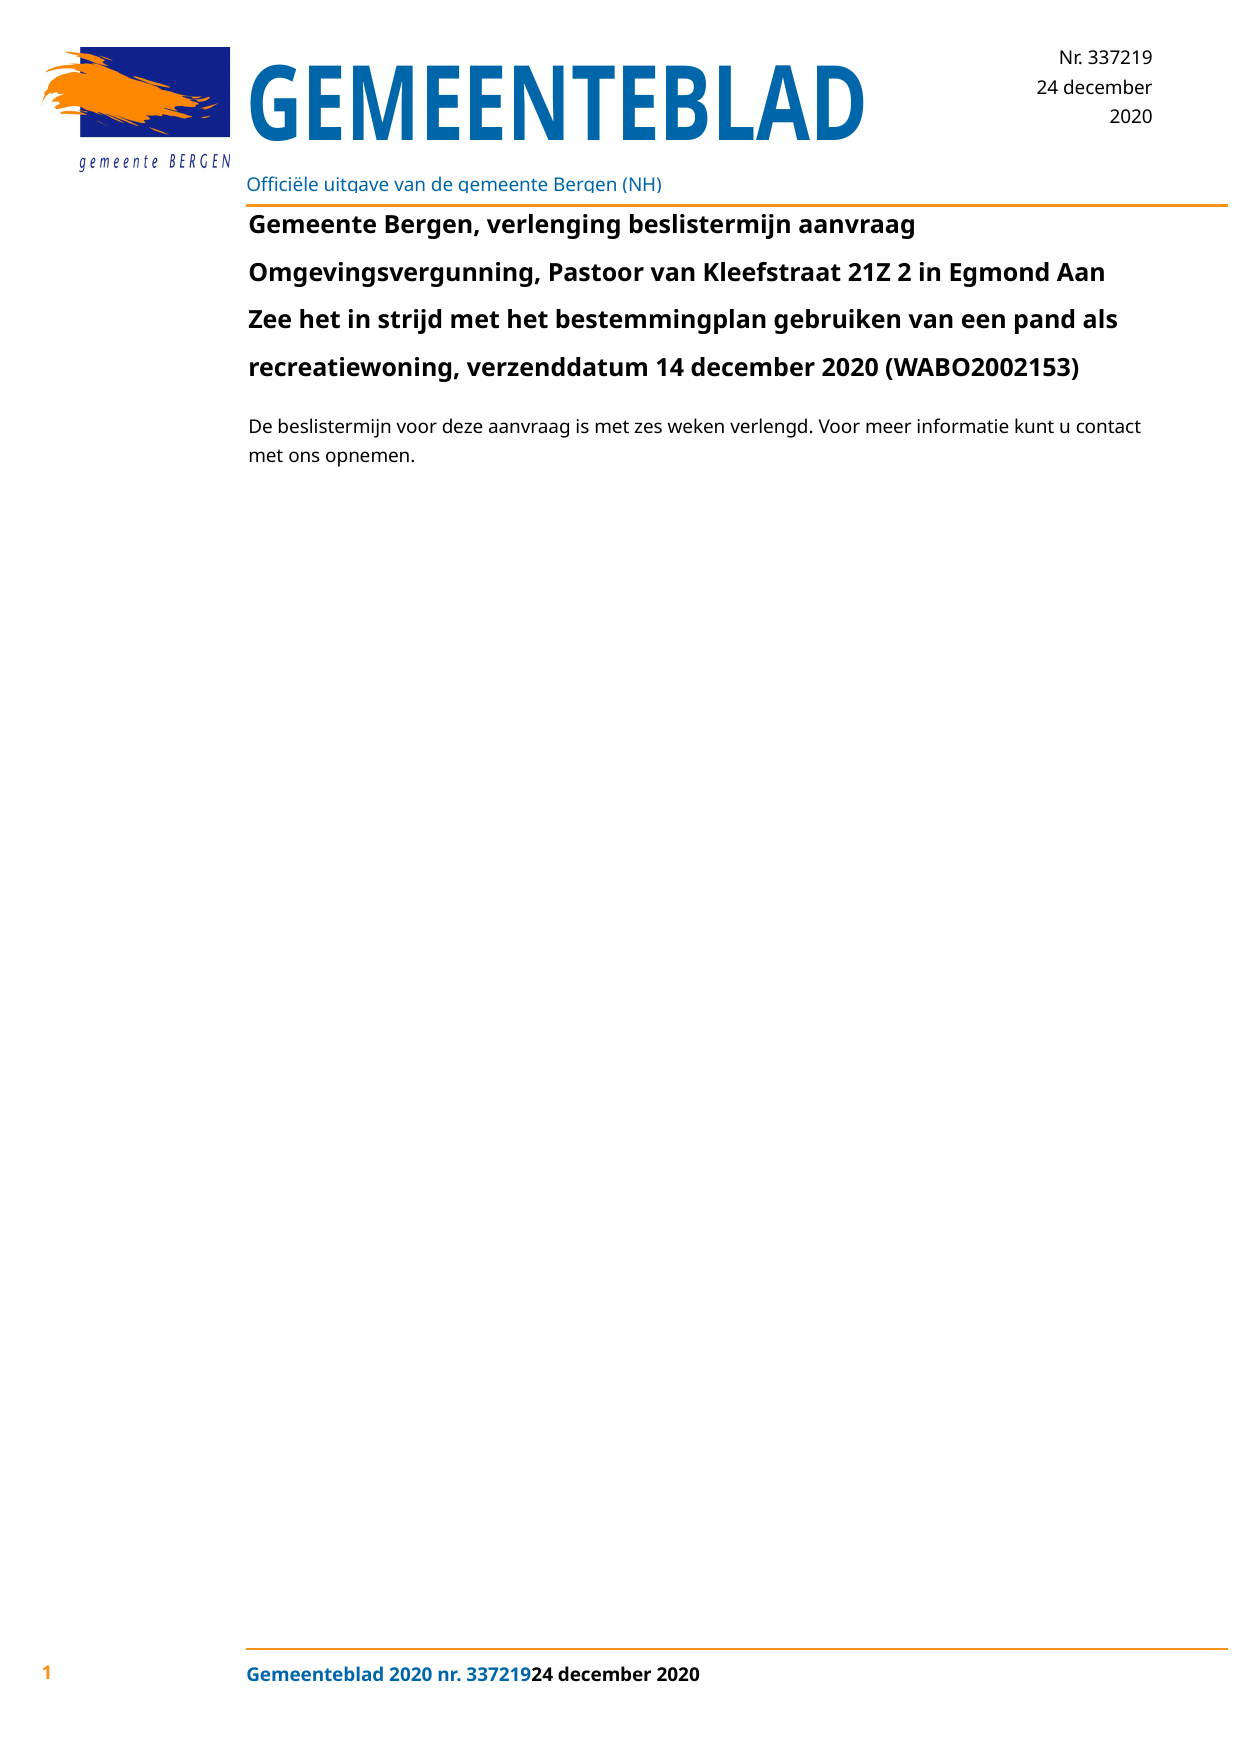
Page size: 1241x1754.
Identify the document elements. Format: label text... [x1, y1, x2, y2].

text Gemeente Bergen, verlenging beslistermijn aanvraag Omgevingsvergunning, Pastoor van Kleefstraat 21Z 2 in Egmond Aan Zee het in strijd met het bestemmingplan gebruiken van een pand als recreatiewoning, verzenddatum 14 december 2020 (WABO2002153) [248, 207, 1152, 384]
picture [41, 47, 231, 172]
text De beslistermijn voor deze aanvraag is met zes weken verlengd. Voor meer informatie kunt u contact met ons opnemen. [248, 413, 1152, 468]
